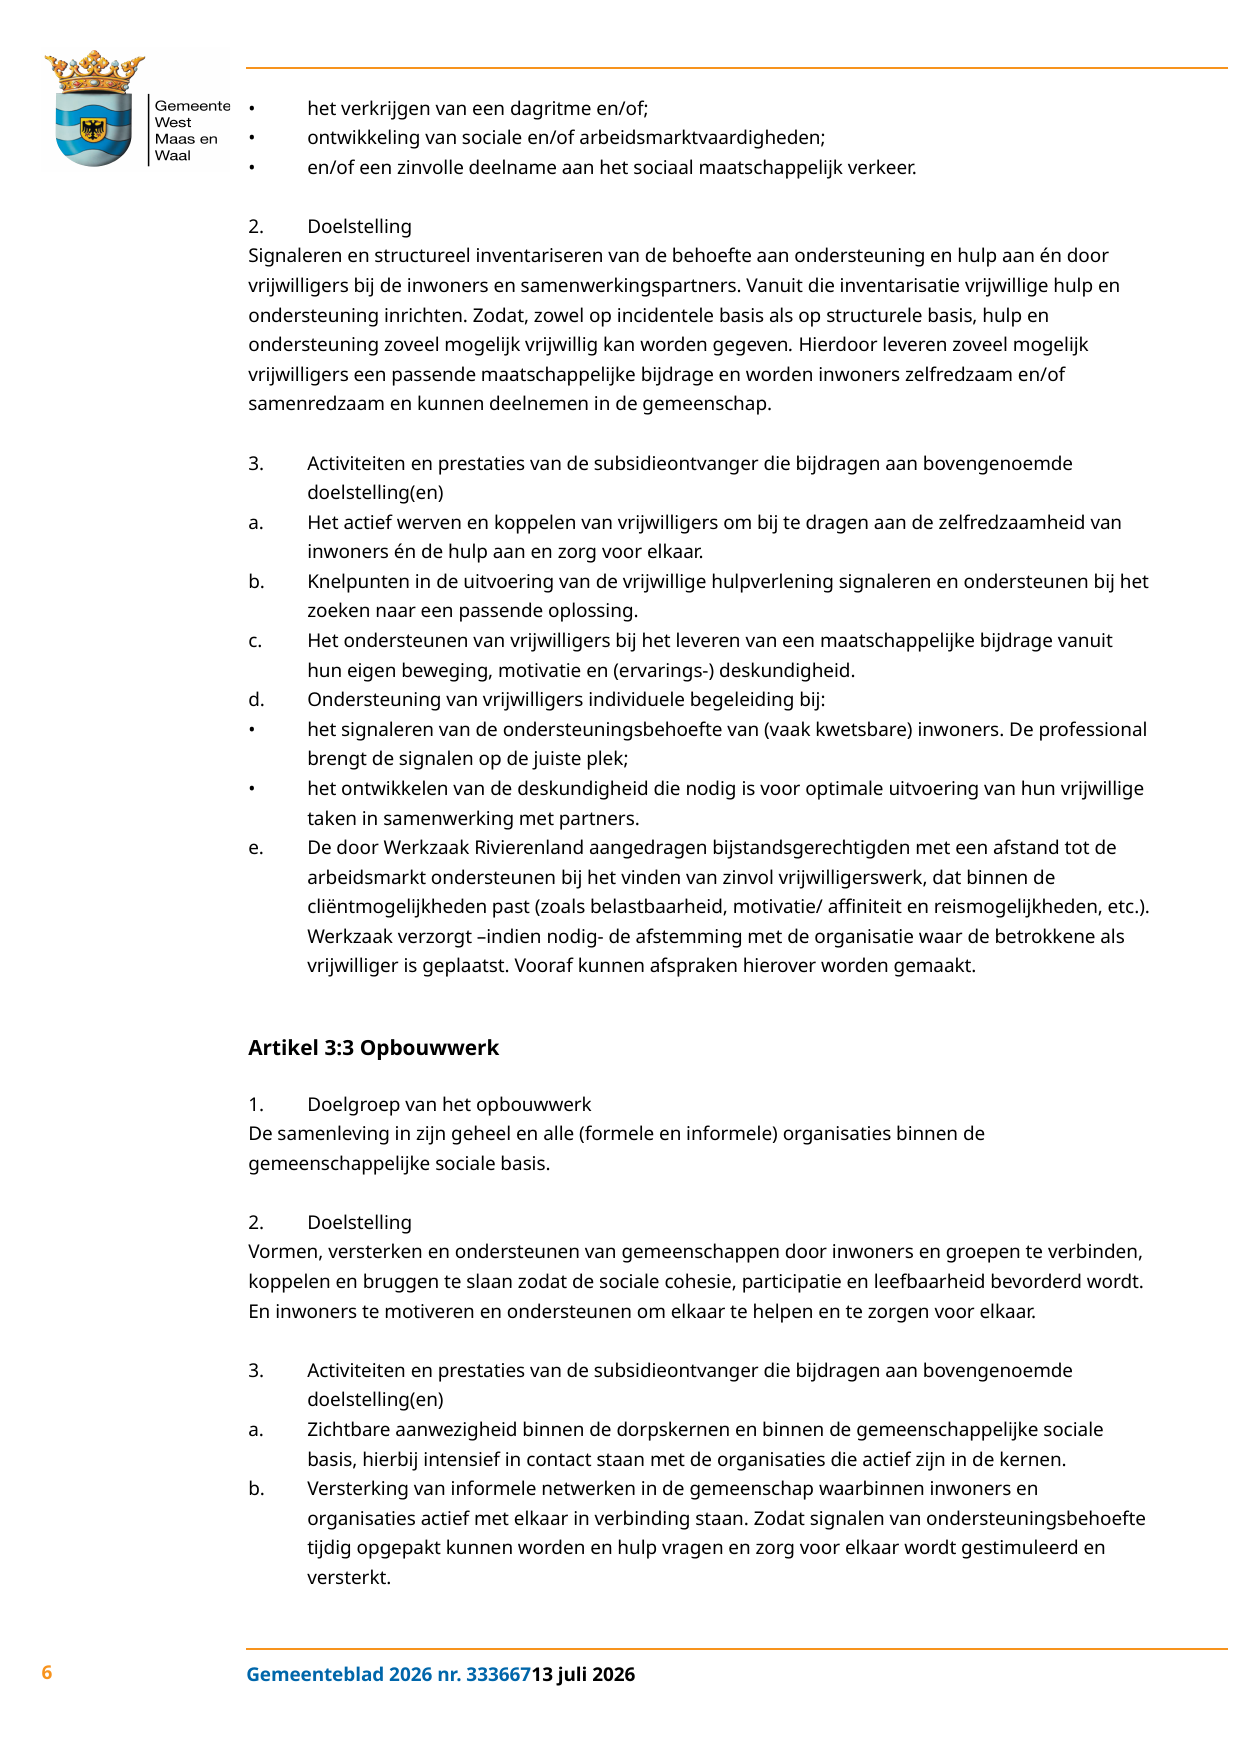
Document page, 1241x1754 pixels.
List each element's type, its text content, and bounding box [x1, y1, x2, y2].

list Doelgroep van het opbouwwerk [248, 1091, 1152, 1116]
list Activiteiten en prestaties van de subsidieontvanger die bijdragen aan bovengenoemde doelstelling(en) [248, 1357, 1152, 1412]
list en/of een zinvolle deelname aan het sociaal maatschappelijk verkeer. [248, 154, 1152, 180]
text De samenleving in zijn geheel en alle (formele en informele) organisaties binnen de gemeenschappelijke sociale basis. [248, 1120, 1152, 1176]
list De door Werkzaak Rivierenland aangedragen bijstandsgerechtigden met een afstand tot de arbeidsmarkt ondersteunen bij het vinden van zinvol vrijwilligerswerk, dat binnen de cliëntmogelijkheden past (zoals belastbaarheid, motivatie/ affiniteit en reismogelijkheden, etc.). Werkzaak verzorgt –indien nodig- de afstemming met de organisatie waar de betrokkene als vrijwilliger is geplaatst. Vooraf kunnen afspraken hierover worden gemaakt. [248, 834, 1152, 978]
list Zichtbare aanwezigheid binnen de dorpskernen en binnen de gemeenschappelijke sociale basis, hierbij intensief in contact staan met de organisaties die actief zijn in de kernen. [248, 1416, 1152, 1471]
list Versterking van informele netwerken in de gemeenschap waarbinnen inwoners en organisaties actief met elkaar in verbinding staan. Zodat signalen van ondersteuningsbehoefte tijdig opgepakt kunnen worden en hulp vragen en zorg voor elkaar wordt gestimuleerd en versterkt. [248, 1475, 1152, 1590]
list Knelpunten in de uitvoering van de vrijwillige hulpverlening signaleren en ondersteunen bij het zoeken naar een passende oplossing. [248, 568, 1152, 623]
list het signaleren van de ondersteuningsbehoefte van (vaak kwetsbare) inwoners. De professional brengt de signalen op de juiste plek; [248, 716, 1152, 771]
text Vormen, versterken en ondersteunen van gemeenschappen door inwoners en groepen te verbinden, koppelen en bruggen te slaan zodat de sociale cohesie, participatie en leefbaarheid bevorderd wordt. En inwoners te motiveren en ondersteunen om elkaar te helpen en te zorgen voor elkaar. [248, 1239, 1152, 1323]
picture [41, 47, 231, 172]
list ontwikkeling van sociale en/of arbeidsmarktvaardigheden; [248, 124, 1152, 150]
list het verkrijgen van een dagritme en/of; [248, 95, 1152, 121]
text Artikel 3:3 Opbouwwerk [248, 1033, 1152, 1061]
list Doelstelling [248, 213, 1152, 239]
list Ondersteuning van vrijwilligers individuele begeleiding bij: [248, 686, 1152, 712]
list Het ondersteunen van vrijwilligers bij het leveren van een maatschappelijke bijdrage vanuit hun eigen beweging, motivatie en (ervarings-) deskundigheid. [248, 627, 1152, 683]
list Activiteiten en prestaties van de subsidieontvanger die bijdragen aan bovengenoemde doelstelling(en) [248, 450, 1152, 505]
list Doelstelling [248, 1209, 1152, 1235]
list Het actief werven en koppelen van vrijwilligers om bij te dragen aan de zelfredzaamheid van inwoners én de hulp aan en zorg voor elkaar. [248, 509, 1152, 564]
list het ontwikkelen van de deskundigheid die nodig is voor optimale uitvoering van hun vrijwillige taken in samenwerking met partners. [248, 775, 1152, 831]
text Signaleren en structureel inventariseren van de behoefte aan ondersteuning en hulp aan én door vrijwilligers bij de inwoners en samenwerkingspartners. Vanuit die inventarisatie vrijwillige hulp en ondersteuning inrichten. Zodat, zowel op incidentele basis als op structurele basis, hulp en ondersteuning zoveel mogelijk vrijwillig kan worden gegeven. Hierdoor leveren zoveel mogelijk vrijwilligers een passende maatschappelijke bijdrage en worden inwoners zelfredzaam en/of samenredzaam en kunnen deelnemen in de gemeenschap. [248, 243, 1152, 416]
